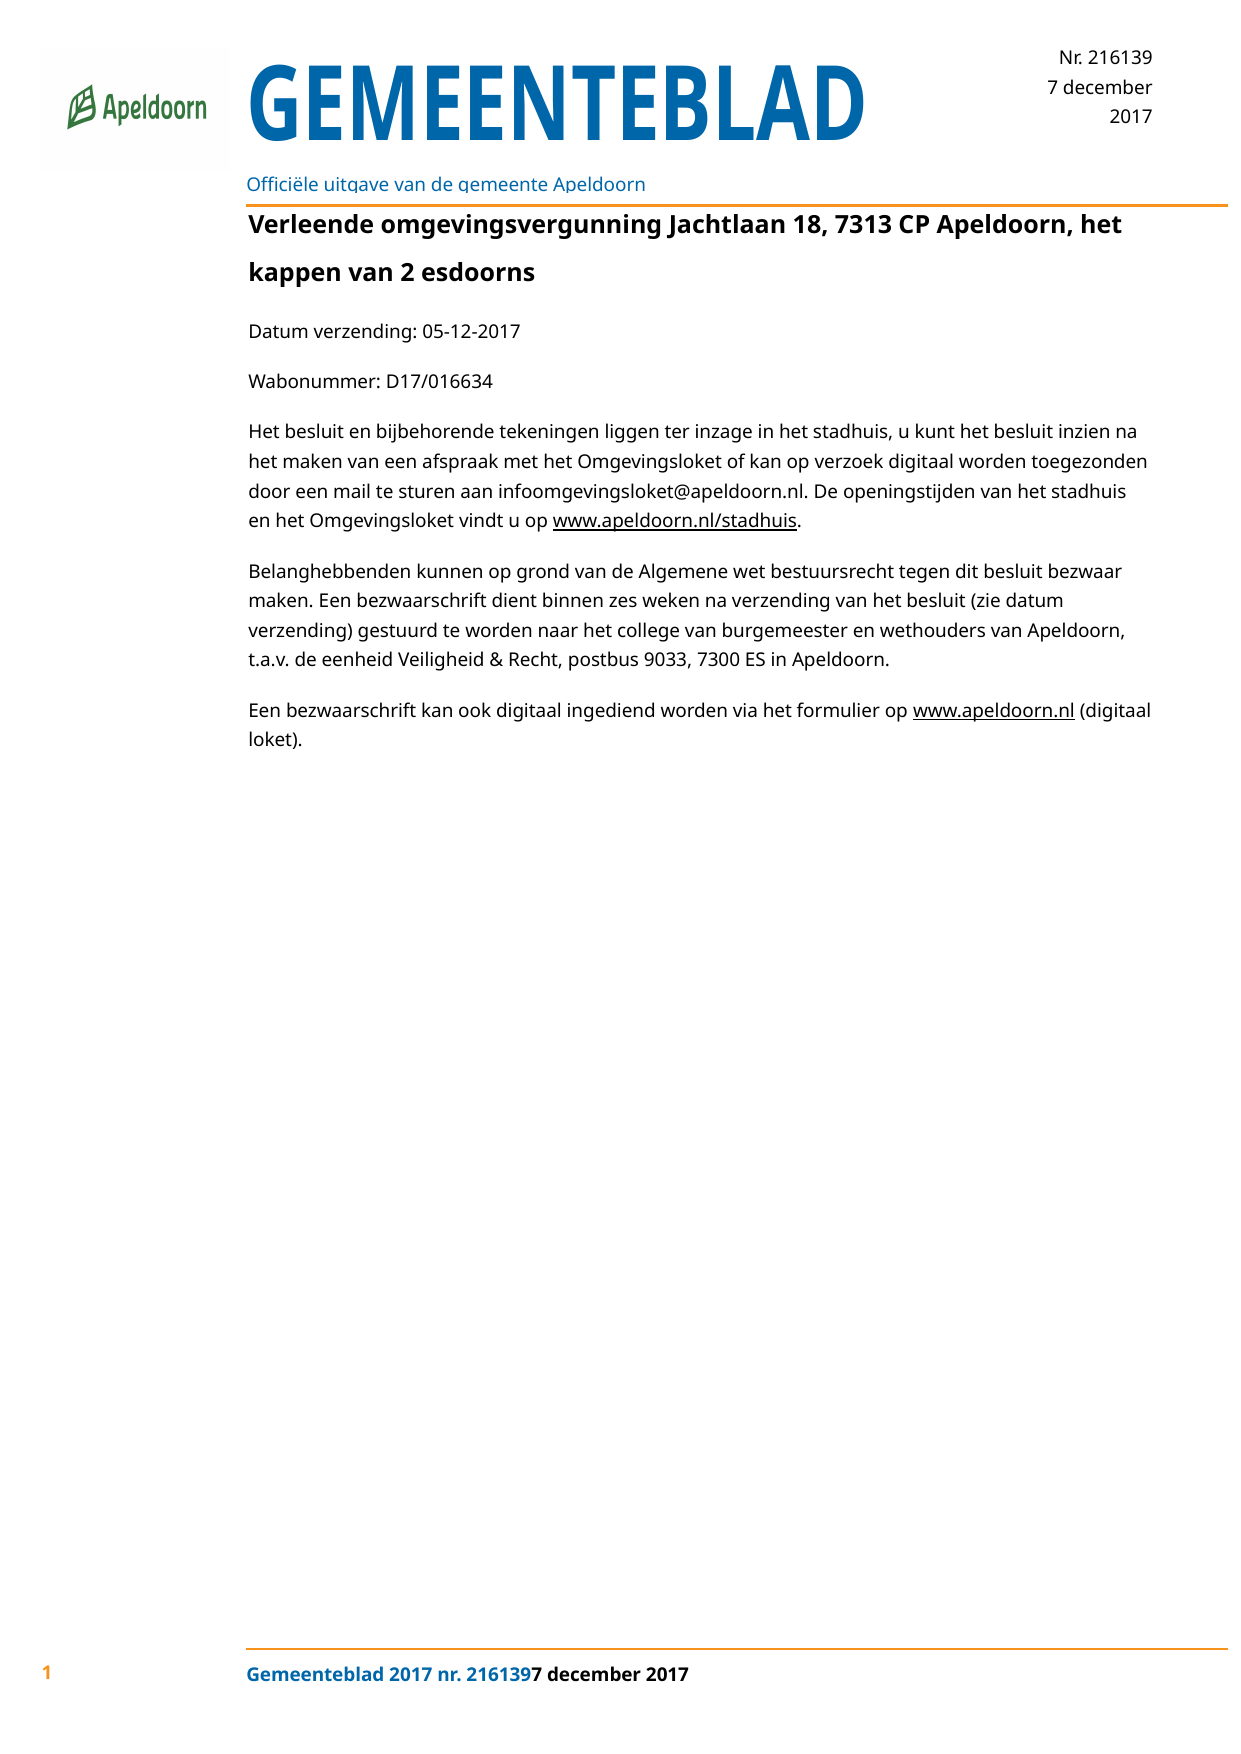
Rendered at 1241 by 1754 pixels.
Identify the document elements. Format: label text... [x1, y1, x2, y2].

text Het besluit en bijbehorende tekeningen liggen ter inzage in het stadhuis, u kunt het besluit inzien na het maken van een afspraak met het Omgevingsloket of kan op verzoek digitaal worden toegezonden door een mail te sturen aan infoomgevingsloket@apeldoorn.nl. De openingstijden van het stadhuis en het Omgevingsloket vindt u op www.apeldoorn.nl/stadhuis. [248, 419, 1152, 533]
text Een bezwaarschrift kan ook digitaal ingediend worden via het formulier op www.apeldoorn.nl (digitaal loket). [248, 697, 1152, 752]
picture [41, 47, 231, 172]
text Wabonummer: D17/016634 [248, 368, 1152, 394]
text Belanghebbenden kunnen op grond van de Algemene wet bestuursrecht tegen dit besluit bezwaar maken. Een bezwaarschrift dient binnen zes weken na verzending van het besluit (zie datum verzending) gestuurd te worden naar het college van burgemeester en wethouders van Apeldoorn, t.a.v. de eenheid Veiligheid & Recht, postbus 9033, 7300 ES in Apeldoorn. [248, 558, 1152, 672]
text Datum verzending: 05-12-2017 [248, 318, 1152, 344]
text Verleende omgevingsvergunning Jachtlaan 18, 7313 CP Apeldoorn, het kappen van 2 esdoorns [248, 207, 1152, 288]
